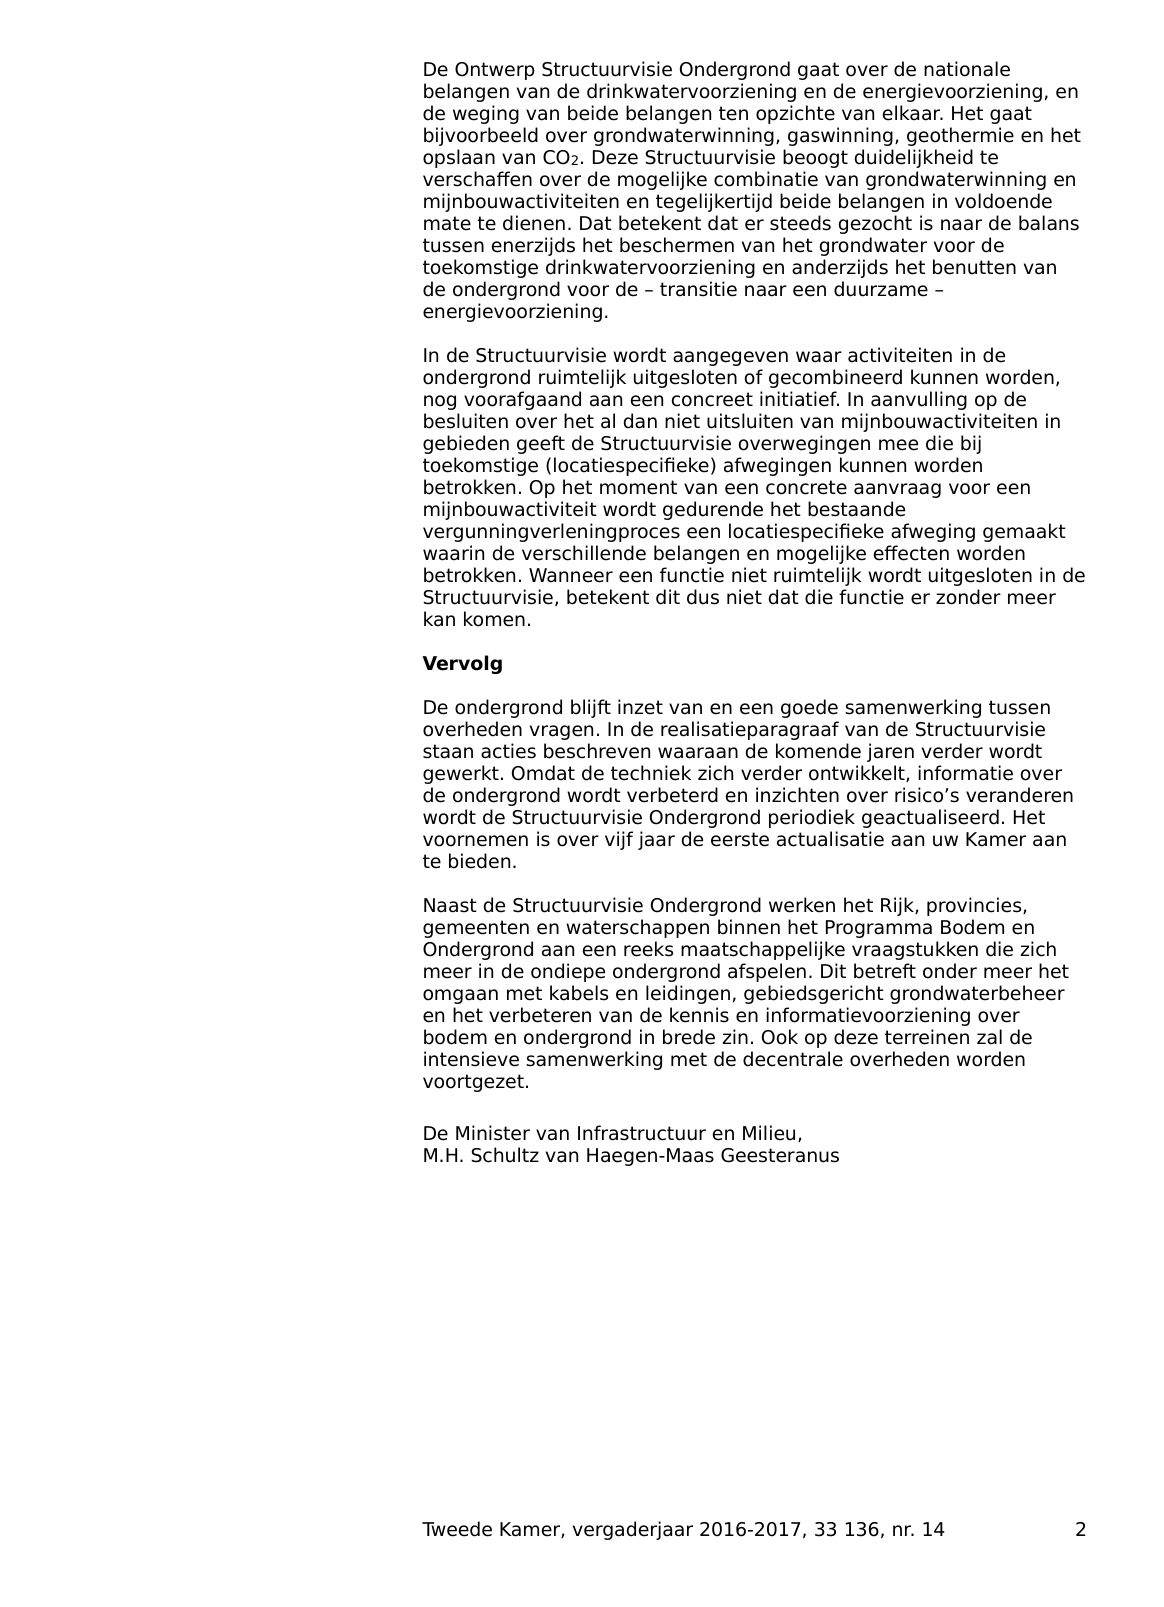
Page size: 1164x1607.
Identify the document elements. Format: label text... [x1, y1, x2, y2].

text Naast de Structuurvisie Ondergrond werken het Rijk, provincies, gemeenten en waterschappen binnen het Programma Bodem en Ondergrond aan een reeks maatschappelijke vraagstukken die zich meer in de ondiepe ondergrond afspelen. Dit betreft onder meer het omgaan met kabels en leidingen, gebiedsgericht grondwaterbeheer en het verbeteren van de kennis en informatievoorziening over bodem en ondergrond in brede zin. Ook op deze terreinen zal de intensieve samenwerking met de decentrale overheden worden voortgezet. [422, 895, 1087, 1093]
text De Ontwerp Structuurvisie Ondergrond gaat over de nationale belangen van de drinkwatervoorziening en de energievoorziening, en de weging van beide belangen ten opzichte van elkaar. Het gaat bijvoorbeeld over grondwaterwinning, gaswinning, geothermie en het opslaan van CO2. Deze Structuurvisie beoogt duidelijkheid te verschaffen over de mogelijke combinatie van grondwaterwinning en mijnbouwactiviteiten en tegelijkertijd beide belangen in voldoende mate te dienen. Dat betekent dat er steeds gezocht is naar de balans tussen enerzijds het beschermen van het grondwater voor de toekomstige drinkwatervoorziening en anderzijds het benutten van de ondergrond voor de – transitie naar een duurzame – energievoorziening. [422, 59, 1087, 323]
text In de Structuurvisie wordt aangegeven waar activiteiten in de ondergrond ruimtelijk uitgesloten of gecombineerd kunnen worden, nog voorafgaand aan een concreet initiatief. In aanvulling op de besluiten over het al dan niet uitsluiten van mijnbouwactiviteiten in gebieden geeft de Structuurvisie overwegingen mee die bij toekomstige (locatiespecifieke) afwegingen kunnen worden betrokken. Op het moment van een concrete aanvraag voor een mijnbouwactiviteit wordt gedurende het bestaande vergunningverleningproces een locatiespecifieke afweging gemaakt waarin de verschillende belangen en mogelijke effecten worden betrokken. Wanneer een functie niet ruimtelijk wordt uitgesloten in de Structuurvisie, betekent dit dus niet dat die functie er zonder meer kan komen. [422, 345, 1087, 631]
subtitle Vervolg [422, 653, 1087, 675]
text De Minister van Infrastructuur en Milieu, M.H. Schultz van Haegen-Maas Geesteranus [422, 1123, 1087, 1167]
text De ondergrond blijft inzet van en een goede samenwerking tussen overheden vragen. In de realisatieparagraaf van de Structuurvisie staan acties beschreven waaraan de komende jaren verder wordt gewerkt. Omdat de techniek zich verder ontwikkelt, informatie over de ondergrond wordt verbeterd en inzichten over risico’s veranderen wordt de Structuurvisie Ondergrond periodiek geactualiseerd. Het voornemen is over vijf jaar de eerste actualisatie aan uw Kamer aan te bieden. [422, 697, 1087, 873]
